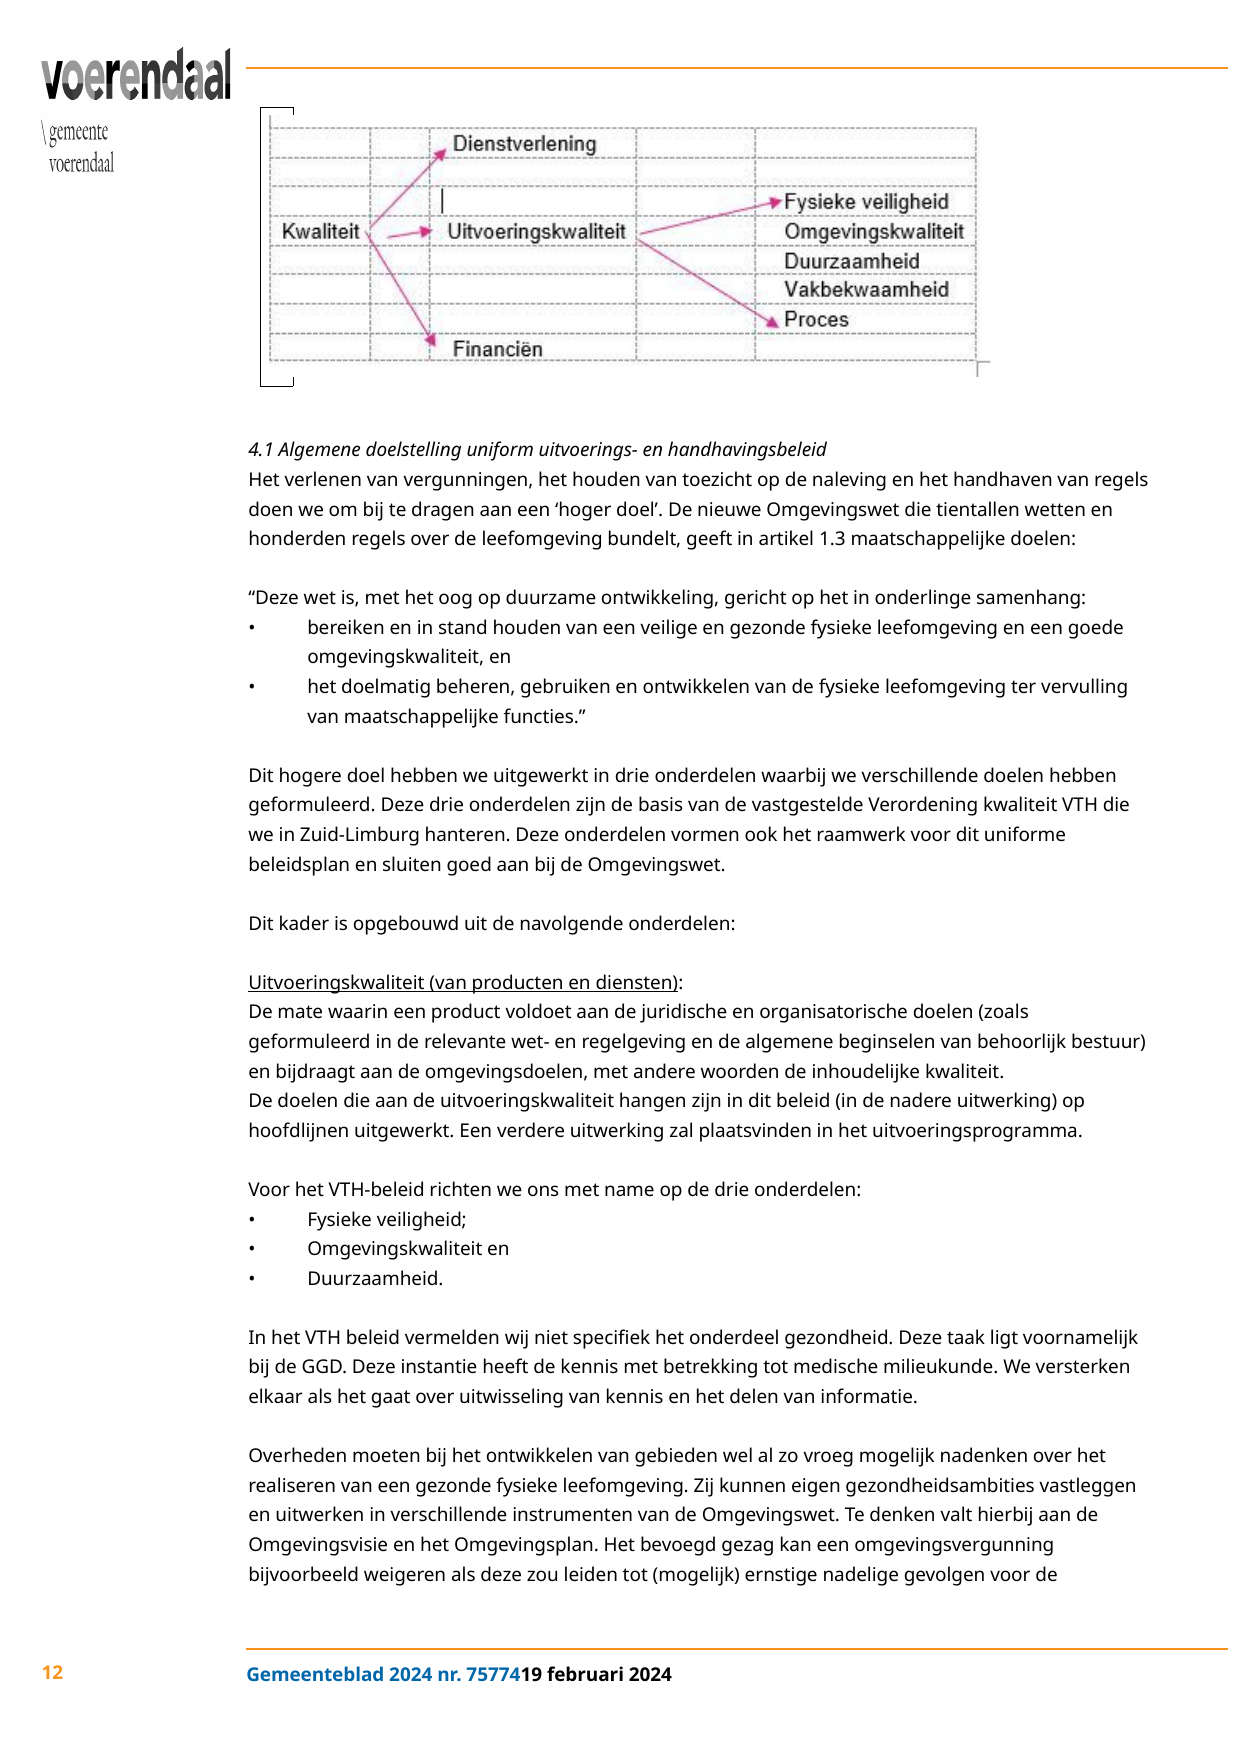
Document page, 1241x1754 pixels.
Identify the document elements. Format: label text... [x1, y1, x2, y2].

text 4.1 Algemene doelstelling uniform uitvoerings- en handhavingsbeleid [248, 437, 1152, 462]
text De mate waarin een product voldoet aan de juridische en organisatorische doelen (zoals geformuleerd in de relevante wet- en regelgeving en de algemene beginselen van behoorlijk bestuur) en bijdraagt aan de omgevingsdoelen, met andere woorden de inhoudelijke kwaliteit. [248, 999, 1152, 1083]
list Omgevingskwaliteit en [248, 1235, 1152, 1261]
list Fysieke veiligheid; [248, 1206, 1152, 1231]
text Voor het VTH-beleid richten we ons met name op de drie onderdelen: [248, 1176, 1152, 1202]
text “Deze wet is, met het oog op duurzame ontwikkeling, gericht op het in onderlinge samenhang: [248, 584, 1152, 610]
text Uitvoeringskwaliteit (van producten en diensten): [248, 969, 1152, 995]
text De doelen die aan de uitvoeringskwaliteit hangen zijn in dit beleid (in de nadere uitwerking) op hoofdlijnen uitgewerkt. Een verdere uitwerking zal plaatsvinden in het uitvoeringsprogramma. [248, 1087, 1152, 1143]
picture [41, 47, 231, 172]
list Duurzaamheid. [248, 1265, 1152, 1291]
text Overheden moeten bij het ontwikkelen van gebieden wel al zo vroeg mogelijk nadenken over het realiseren van een gezonde fysieke leefomgeving. Zij kunnen eigen gezondheidsambities vastleggen en uitwerken in verschillende instrumenten van de Omgevingswet. Te denken valt hierbij aan de Omgevingsvisie en het Omgevingsplan. Het bevoegd gezag kan een omgevingsvergunning bijvoorbeeld weigeren als deze zou leiden tot (mogelijk) ernstige nadelige gevolgen voor de [248, 1442, 1152, 1586]
list bereiken en in stand houden van een veilige en gezonde fysieke leefomgeving en een goede omgevingskwaliteit, en [248, 614, 1152, 669]
text In het VTH beleid vermelden wij niet specifiek het onderdeel gezondheid. Deze taak ligt voornamelijk bij de GGD. Deze instantie heeft de kennis met betrekking tot medische milieukunde. We versterken elkaar als het gaat over uitwisseling van kennis en het delen van informatie. [248, 1324, 1152, 1409]
text Dit hogere doel hebben we uitgewerkt in drie onderdelen waarbij we verschillende doelen hebben geformuleerd. Deze drie onderdelen zijn de basis van de vastgestelde Verordening kwaliteit VTH die we in Zuid-Limburg hanteren. Deze onderdelen vormen ook het raamwerk voor dit uniforme beleidsplan en sluiten goed aan bij de Omgevingswet. [248, 762, 1152, 876]
text Dit kader is opgebouwd uit de navolgende onderdelen: [248, 910, 1152, 936]
list het doelmatig beheren, gebruiken en ontwikkelen van de fysieke leefomgeving ter vervulling van maatschappelijke functies.” [248, 673, 1152, 728]
text Het verlenen van vergunningen, het houden van toezicht op de naleving en het handhaven van regels doen we om bij te dragen aan een ‘hoger doel’. De nieuwe Omgevingswet die tientallen wetten en honderden regels over de leefomgeving bundelt, geeft in artikel 1.3 maatschappelijke doelen: [248, 466, 1152, 551]
picture [268, 115, 991, 377]
